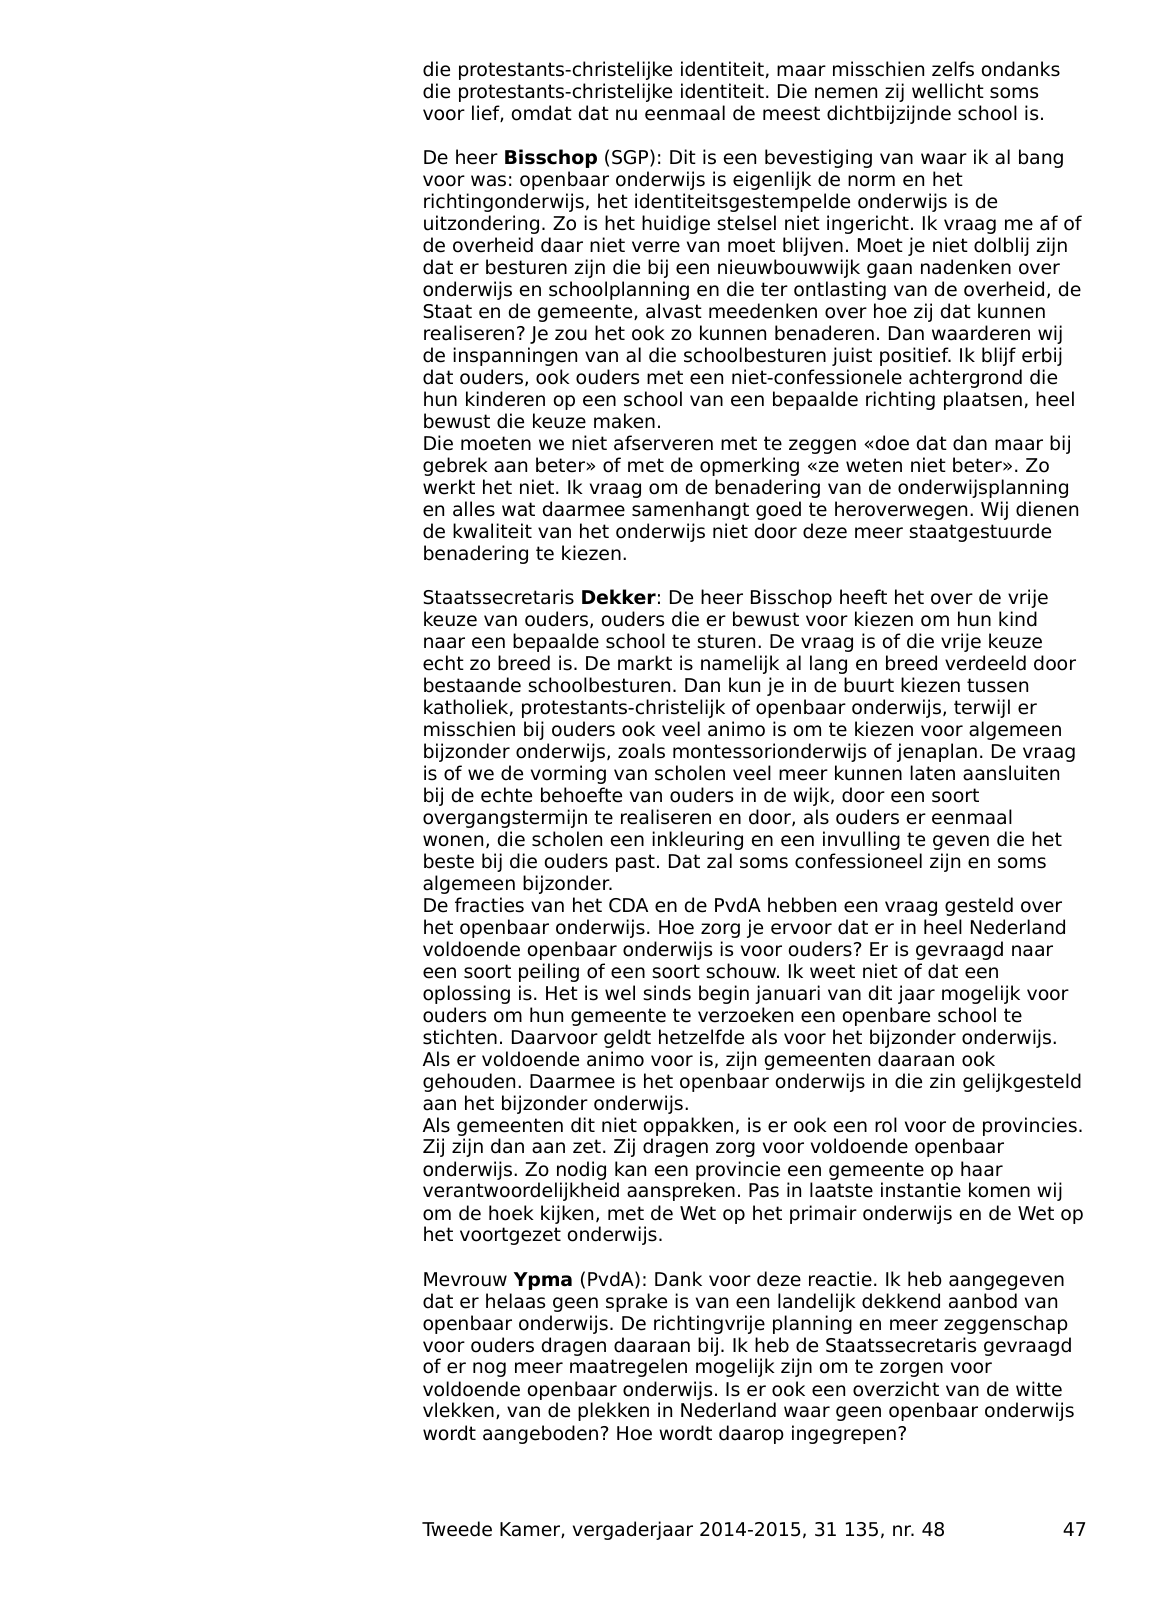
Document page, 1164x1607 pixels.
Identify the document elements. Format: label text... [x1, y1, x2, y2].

text Als gemeenten dit niet oppakken, is er ook een rol voor de provincies. Zij zijn dan aan zet. Zij dragen zorg voor voldoende openbaar onderwijs. Zo nodig kan een provincie een gemeente op haar verantwoordelijkheid aanspreken. Pas in laatste instantie komen wij om de hoek kijken, met de Wet op het primair onderwijs en de Wet op het voortgezet onderwijs. [422, 1114, 1087, 1246]
text Mevrouw Ypma (PvdA): Dank voor deze reactie. Ik heb aangegeven dat er helaas geen sprake is van een landelijk dekkend aanbod van openbaar onderwijs. De richtingvrije planning en meer zeggenschap voor ouders dragen daaraan bij. Ik heb de Staatssecretaris gevraagd of er nog meer maatregelen mogelijk zijn om te zorgen voor voldoende openbaar onderwijs. Is er ook een overzicht van de witte vlekken, van de plekken in Nederland waar geen openbaar onderwijs wordt aangeboden? Hoe wordt daarop ingegrepen? [422, 1268, 1087, 1444]
text die protestants-christelijke identiteit, maar misschien zelfs ondanks die protestants-christelijke identiteit. Die nemen zij wellicht soms voor lief, omdat dat nu eenmaal de meest dichtbijzijnde school is. [422, 59, 1087, 125]
text Staatssecretaris Dekker: De heer Bisschop heeft het over de vrije keuze van ouders, ouders die er bewust voor kiezen om hun kind naar een bepaalde school te sturen. De vraag is of die vrije keuze echt zo breed is. De markt is namelijk al lang en breed verdeeld door bestaande schoolbesturen. Dan kun je in de buurt kiezen tussen katholiek, protestants-christelijk of openbaar onderwijs, terwijl er misschien bij ouders ook veel animo is om te kiezen voor algemeen bijzonder onderwijs, zoals montessorionderwijs of jenaplan. De vraag is of we de vorming van scholen veel meer kunnen laten aansluiten bij de echte behoefte van ouders in de wijk, door een soort overgangstermijn te realiseren en door, als ouders er eenmaal wonen, die scholen een inkleuring en een invulling te geven die het beste bij die ouders past. Dat zal soms confessioneel zijn en soms algemeen bijzonder. [422, 587, 1087, 895]
text De heer Bisschop (SGP): Dit is een bevestiging van waar ik al bang voor was: openbaar onderwijs is eigenlijk de norm en het richtingonderwijs, het identiteitsgestempelde onderwijs is de uitzondering. Zo is het huidige stelsel niet ingericht. Ik vraag me af of de overheid daar niet verre van moet blijven. Moet je niet dolblij zijn dat er besturen zijn die bij een nieuwbouwwijk gaan nadenken over onderwijs en schoolplanning en die ter ontlasting van de overheid, de Staat en de gemeente, alvast meedenken over hoe zij dat kunnen realiseren? Je zou het ook zo kunnen benaderen. Dan waarderen wij de inspanningen van al die schoolbesturen juist positief. Ik blijf erbij dat ouders, ook ouders met een niet-confessionele achtergrond die hun kinderen op een school van een bepaalde richting plaatsen, heel bewust die keuze maken. [422, 147, 1087, 433]
text Die moeten we niet afserveren met te zeggen «doe dat dan maar bij gebrek aan beter» of met de opmerking «ze weten niet beter». Zo werkt het niet. Ik vraag om de benadering van de onderwijsplanning en alles wat daarmee samenhangt goed te heroverwegen. Wij dienen de kwaliteit van het onderwijs niet door deze meer staatgestuurde benadering te kiezen. [422, 433, 1087, 565]
text De fracties van het CDA en de PvdA hebben een vraag gesteld over het openbaar onderwijs. Hoe zorg je ervoor dat er in heel Nederland voldoende openbaar onderwijs is voor ouders? Er is gevraagd naar een soort peiling of een soort schouw. Ik weet niet of dat een oplossing is. Het is wel sinds begin januari van dit jaar mogelijk voor ouders om hun gemeente te verzoeken een openbare school te stichten. Daarvoor geldt hetzelfde als voor het bijzonder onderwijs. Als er voldoende animo voor is, zijn gemeenten daaraan ook gehouden. Daarmee is het openbaar onderwijs in die zin gelijkgesteld aan het bijzonder onderwijs. [422, 895, 1087, 1114]
